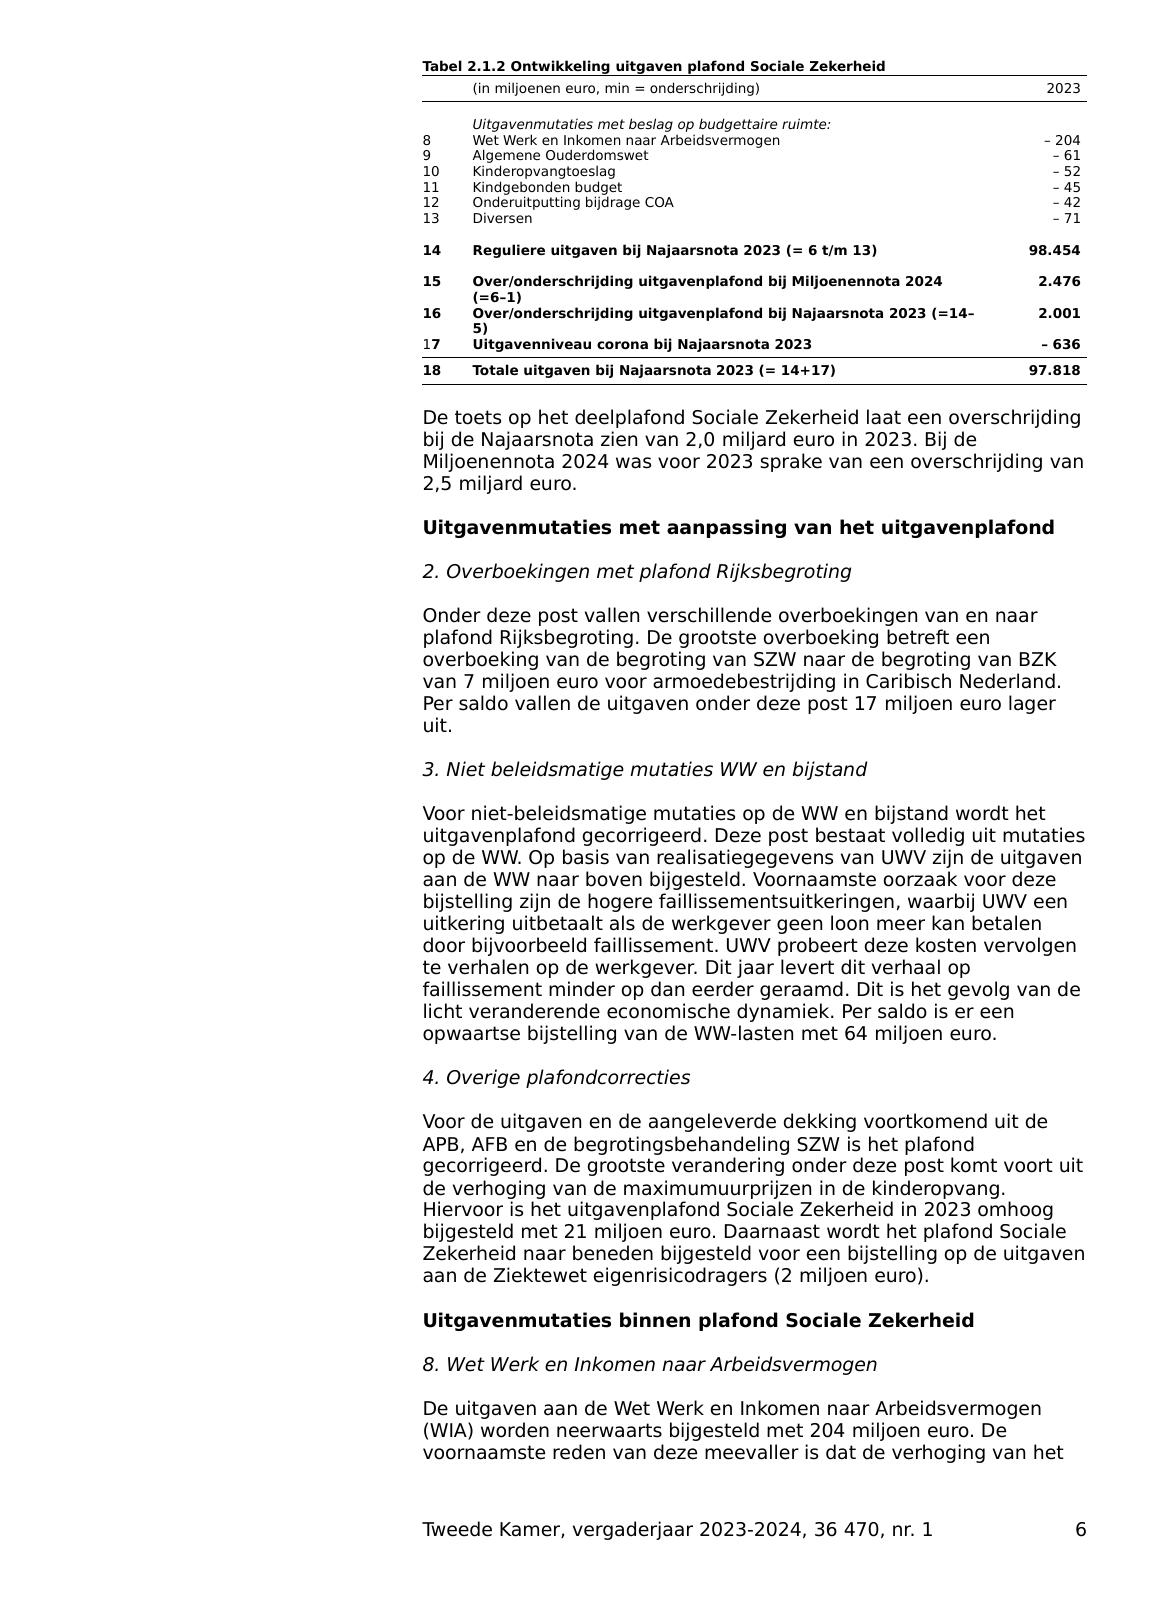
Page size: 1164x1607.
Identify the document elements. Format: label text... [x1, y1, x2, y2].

table_cell Kinderopvangtoeslag [467, 164, 983, 179]
table_cell Uitgavenniveau corona bij Najaarsnota 2023 [467, 337, 983, 357]
table_header Tabel 2.1.2 Ontwikkeling uitgaven plafond Sociale Zekerheid [422, 59, 1087, 75]
table_cell 98.454 [983, 243, 1087, 258]
table_cell Over/onderschrijding uitgavenplafond bij Najaarsnota 2023 (=14–5) [467, 305, 983, 337]
table_cell Onderuitputting bijdrage COA [467, 195, 983, 211]
table_cell Over/onderschrijding uitgavenplafond bij Miljoenennota 2024 (=6–1) [467, 274, 983, 305]
subtitle 3. Niet beleidsmatige mutaties WW en bijstand [422, 759, 1087, 781]
table_cell 2.476 [983, 274, 1087, 305]
table_cell 2.001 [983, 305, 1087, 337]
table_cell (in miljoenen euro, min = onderschrijding) [467, 76, 983, 101]
table_cell Uitgavenmutaties met beslag op budgettaire ruimte: [467, 117, 983, 132]
table_cell – 636 [983, 337, 1087, 357]
table_cell Diversen [467, 211, 983, 227]
table_cell 9 [422, 148, 467, 164]
table_cell Algemene Ouderdomswet [467, 148, 983, 164]
table_cell 14 [422, 243, 467, 258]
table_cell 15 [422, 274, 467, 305]
table_cell Totale uitgaven bij Najaarsnota 2023 (= 14+17) [467, 358, 983, 383]
table_cell [983, 227, 1087, 242]
table_cell 8 [422, 133, 467, 148]
table_cell – 71 [983, 211, 1087, 227]
table_cell – 204 [983, 133, 1087, 148]
text De toets op het deelplafond Sociale Zekerheid laat een overschrijding bij de Najaarsnota zien van 2,0 miljard euro in 2023. Bij de Miljoenennota 2024 was voor 2023 sprake van een overschrijding van 2,5 miljard euro. [422, 407, 1087, 494]
table_cell – 61 [983, 148, 1087, 164]
table_cell – 52 [983, 164, 1087, 179]
table_cell 12 [422, 195, 467, 211]
text De uitgaven aan de Wet Werk en Inkomen naar Arbeidsvermogen (WIA) worden neerwaarts bijgesteld met 204 miljoen euro. De voornaamste reden van deze meevaller is dat de verhoging van het [422, 1398, 1087, 1464]
subtitle Uitgavenmutaties binnen plafond Sociale Zekerheid [422, 1309, 1087, 1331]
table_cell [422, 258, 467, 274]
table_cell [422, 227, 467, 242]
table_cell [983, 258, 1087, 274]
text Voor de uitgaven en de aangeleverde dekking voortkomend uit de APB, AFB en de begrotingsbehandeling SZW is het plafond gecorrigeerd. De grootste verandering onder deze post komt voort uit de verhoging van de maximumuurprijzen in de kinderopvang. Hiervoor is het uitgavenplafond Sociale Zekerheid in 2023 omhoog bijgesteld met 21 miljoen euro. Daarnaast wordt het plafond Sociale Zekerheid naar beneden bijgesteld voor een bijstelling op de uitgaven aan de Ziektewet eigenrisicodragers (2 miljoen euro). [422, 1111, 1087, 1287]
table_cell – 45 [983, 180, 1087, 195]
table_cell Wet Werk en Inkomen naar Arbeidsvermogen [467, 133, 983, 148]
table_cell [467, 227, 983, 242]
table_cell [983, 117, 1087, 132]
subtitle 8. Wet Werk en Inkomen naar Arbeidsvermogen [422, 1354, 1087, 1376]
subtitle Uitgavenmutaties met aanpassing van het uitgavenplafond [422, 517, 1087, 539]
table_cell Reguliere uitgaven bij Najaarsnota 2023 (= 6 t/m 13) [467, 243, 983, 258]
table_cell – 42 [983, 195, 1087, 211]
table_cell 17 [422, 337, 467, 357]
table_cell [422, 102, 467, 117]
table_cell [422, 76, 467, 101]
table_cell 97.818 [983, 358, 1087, 383]
table_cell [422, 117, 467, 132]
table_cell Kindgebonden budget [467, 180, 983, 195]
subtitle 4. Overige plafondcorrecties [422, 1067, 1087, 1089]
table_cell 2023 [983, 76, 1087, 101]
subtitle 2. Overboekingen met plafond Rijksbegroting [422, 561, 1087, 583]
table_cell 11 [422, 180, 467, 195]
text Voor niet-beleidsmatige mutaties op de WW en bijstand wordt het uitgavenplafond gecorrigeerd. Deze post bestaat volledig uit mutaties op de WW. Op basis van realisatiegegevens van UWV zijn de uitgaven aan de WW naar boven bijgesteld. Voornaamste oorzaak voor deze bijstelling zijn de hogere faillissementsuitkeringen, waarbij UWV een uitkering uitbetaalt als de werkgever geen loon meer kan betalen door bijvoorbeeld faillissement. UWV probeert deze kosten vervolgen te verhalen op de werkgever. Dit jaar levert dit verhaal op faillissement minder op dan eerder geraamd. Dit is het gevolg van de licht veranderende economische dynamiek. Per saldo is er een opwaartse bijstelling van de WW-lasten met 64 miljoen euro. [422, 803, 1087, 1045]
table_cell 13 [422, 211, 467, 227]
table_cell [467, 102, 983, 117]
table_cell [983, 102, 1087, 117]
table_cell 16 [422, 305, 467, 337]
text Onder deze post vallen verschillende overboekingen van en naar plafond Rijksbegroting. De grootste overboeking betreft een overboeking van de begroting van SZW naar de begroting van BZK van 7 miljoen euro voor armoedebestrijding in Caribisch Nederland. Per saldo vallen de uitgaven onder deze post 17 miljoen euro lager uit. [422, 605, 1087, 737]
table_cell [467, 258, 983, 274]
table_cell 10 [422, 164, 467, 179]
table_cell 18 [422, 358, 467, 383]
